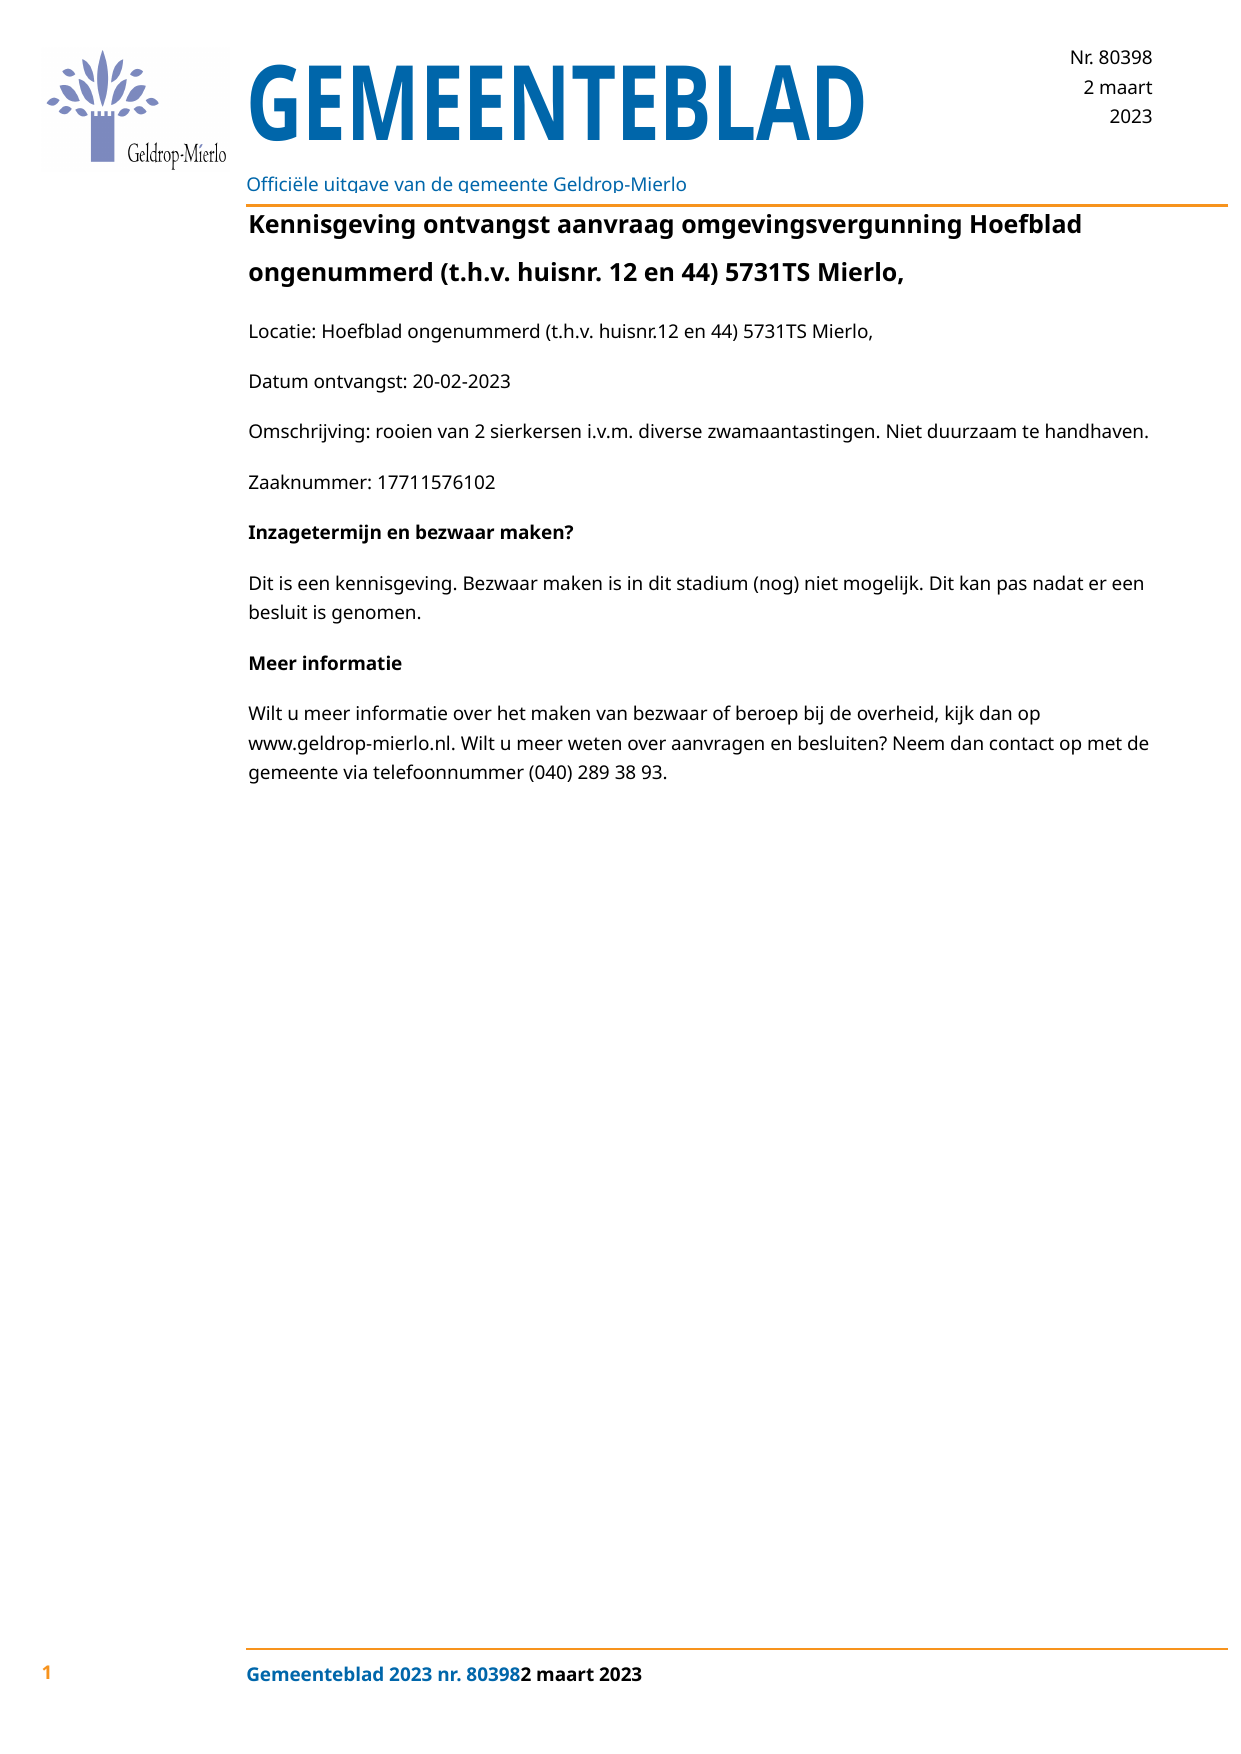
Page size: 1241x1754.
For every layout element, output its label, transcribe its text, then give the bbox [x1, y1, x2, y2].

text Locatie: Hoefblad ongenummerd (t.h.v. huisnr.12 en 44) 5731TS Mierlo, [248, 318, 1152, 344]
text Wilt u meer informatie over het maken van bezwaar of beroep bij de overheid, kijk dan op www.geldrop-mierlo.nl. Wilt u meer weten over aanvragen en besluiten? Neem dan contact op met de gemeente via telefoonnummer (040) 289 38 93. [248, 700, 1152, 785]
text Dit is een kennisgeving. Bezwaar maken is in dit stadium (nog) niet mogelijk. Dit kan pas nadat er een besluit is genomen. [248, 570, 1152, 625]
text Zaaknummer: 17711576102 [248, 469, 1152, 495]
text Omschrijving: rooien van 2 sierkersen i.v.m. diverse zwamaantastingen. Niet duurzaam te handhaven. [248, 419, 1152, 444]
text Meer informatie [248, 650, 1152, 676]
text Kennisgeving ontvangst aanvraag omgevingsvergunning Hoefblad ongenummerd (t.h.v. huisnr. 12 en 44) 5731TS Mierlo, [248, 207, 1152, 288]
text Inzagetermijn en bezwaar maken? [248, 519, 1152, 545]
text Datum ontvangst: 20-02-2023 [248, 368, 1152, 394]
picture [41, 47, 231, 172]
